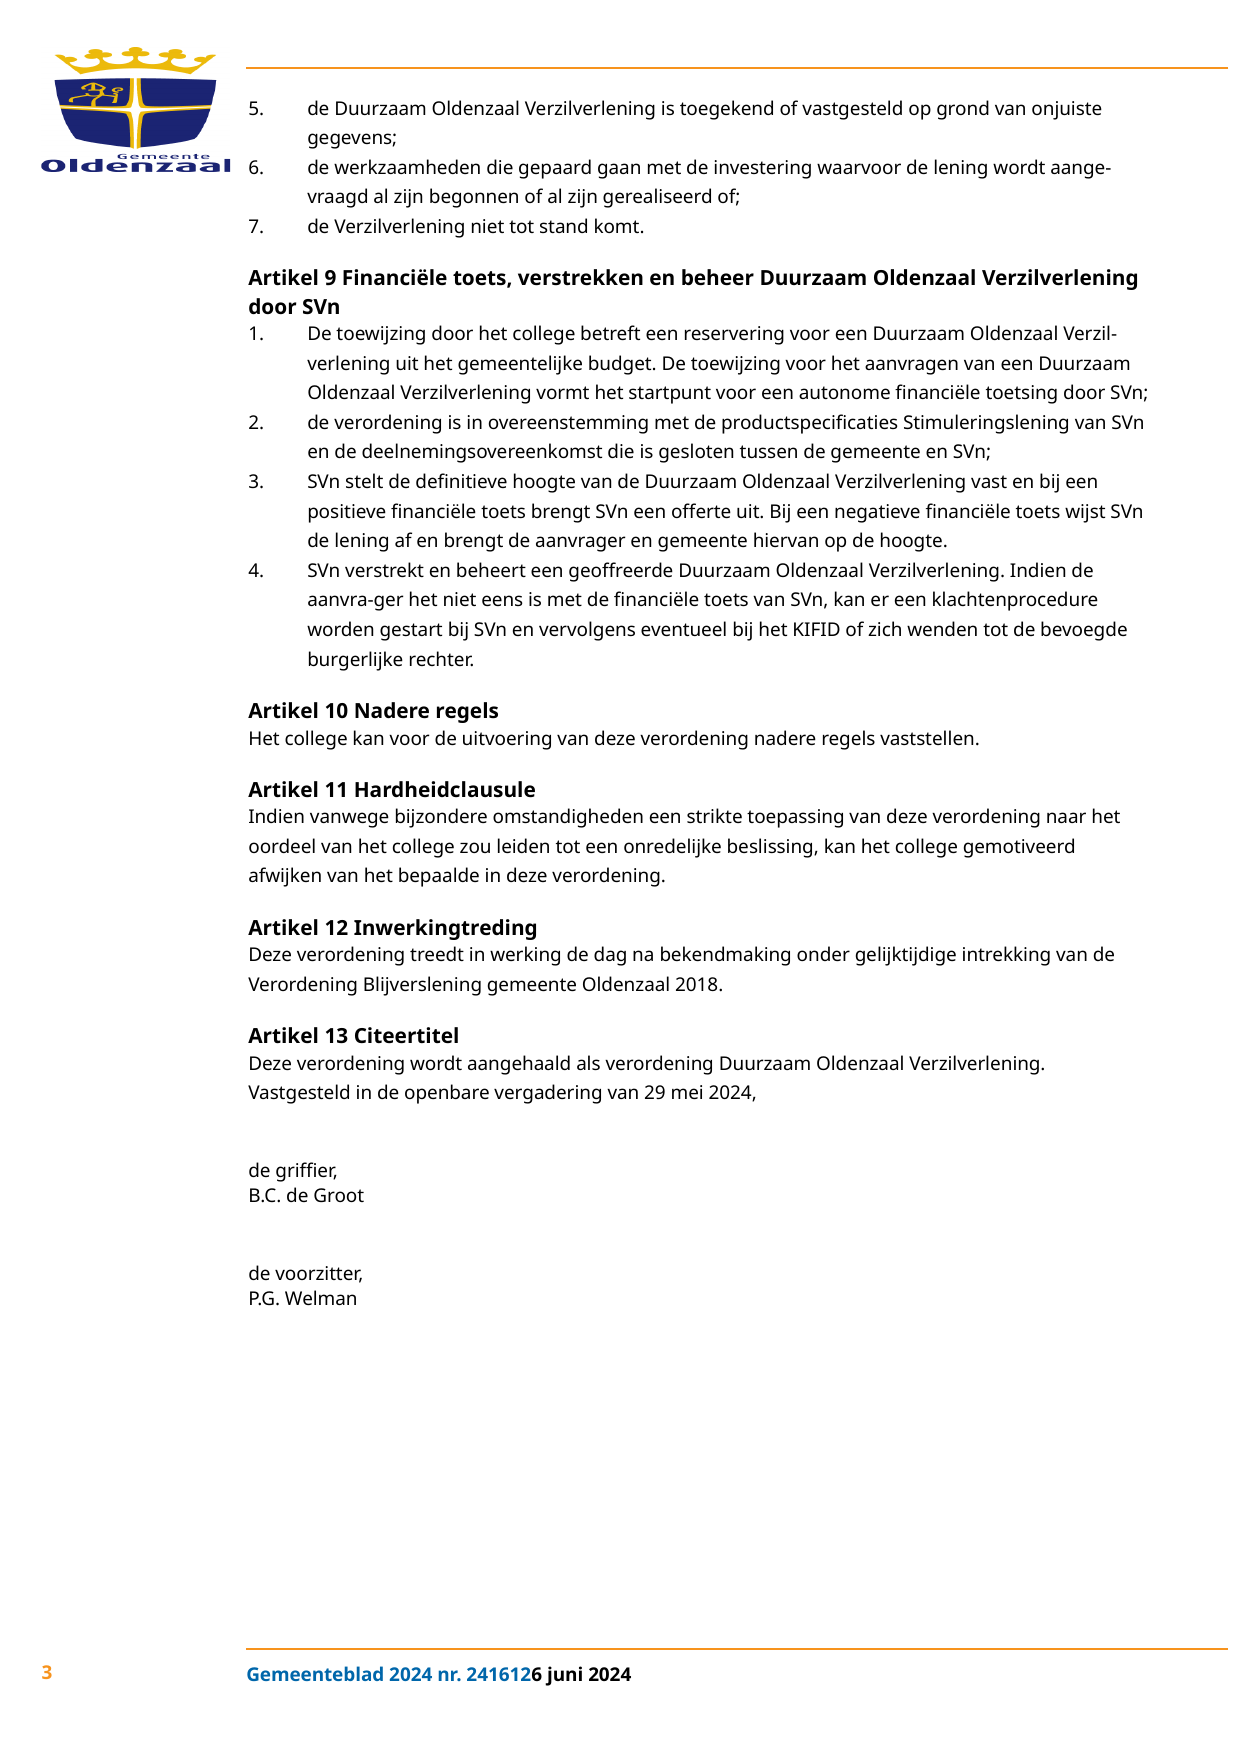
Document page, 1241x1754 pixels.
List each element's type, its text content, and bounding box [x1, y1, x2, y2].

list de verordening is in overeenstemming met de productspecificaties Stimuleringslening van SVn en de deelnemingsovereenkomst die is gesloten tussen de gemeente en SVn; [248, 409, 1152, 464]
text Deze verordening wordt aangehaald als verordening Duurzaam Oldenzaal Verzilverlening. [248, 1050, 1152, 1076]
list SVn verstrekt en beheert een geoffreerde Duurzaam Oldenzaal Verzilverlening. Indien de aanvra-ger het niet eens is met de financiële toets van SVn, kan er een klachtenprocedure worden gestart bij SVn en vervolgens eventueel bij het KIFID of zich wenden tot de bevoegde burgerlijke rechter. [248, 557, 1152, 672]
list SVn stelt de definitieve hoogte van de Duurzaam Oldenzaal Verzilverlening vast en bij een positieve financiële toets brengt SVn een offerte uit. Bij een negatieve financiële toets wijst SVn de lening af en brengt de aanvrager en gemeente hiervan op de hoogte. [248, 468, 1152, 553]
text Deze verordening treedt in werking de dag na bekendmaking onder gelijktijdige intrekking van de Verordening Blijverslening gemeente Oldenzaal 2018. [248, 942, 1152, 997]
text Artikel 11 Hardheidclausule [248, 775, 1152, 803]
list de Verzilverlening niet tot stand komt. [248, 213, 1152, 239]
picture [41, 47, 231, 172]
text Vastgesteld in de openbare vergadering van 29 mei 2024, [248, 1079, 1152, 1105]
list De toewijzing door het college betreft een reservering voor een Duurzaam Oldenzaal Verzil-verlening uit het gemeentelijke budget. De toewijzing voor het aanvragen van een Duurzaam Oldenzaal Verzilverlening vormt het startpunt voor een autonome financiële toetsing door SVn; [248, 320, 1152, 405]
list de Duurzaam Oldenzaal Verzilverlening is toegekend of vastgesteld op grond van onjuiste gegevens; [248, 95, 1152, 150]
text Het college kan voor de uitvoering van deze verordening nadere regels vaststellen. [248, 725, 1152, 750]
text Artikel 13 Citeertitel [248, 1022, 1152, 1050]
list de werkzaamheden die gepaard gaan met de investering waarvoor de lening wordt aange-vraagd al zijn begonnen of al zijn gerealiseerd of; [248, 154, 1152, 209]
text Artikel 9 Financiële toets, verstrekken en beheer Duurzaam Oldenzaal Verzilverlening door SVn [248, 263, 1152, 320]
text Indien vanwege bijzondere omstandigheden een strikte toepassing van deze verordening naar het oordeel van het college zou leiden tot een onredelijke beslissing, kan het college gemotiveerd afwijken van het bepaalde in deze verordening. [248, 803, 1152, 888]
text B.C. de Groot [248, 1182, 1152, 1208]
text de voorzitter, [248, 1260, 1152, 1285]
text Artikel 10 Nadere regels [248, 696, 1152, 725]
text Artikel 12 Inwerkingtreding [248, 913, 1152, 942]
text P.G. Welman [248, 1285, 1152, 1311]
text de griffier, [248, 1157, 1152, 1182]
